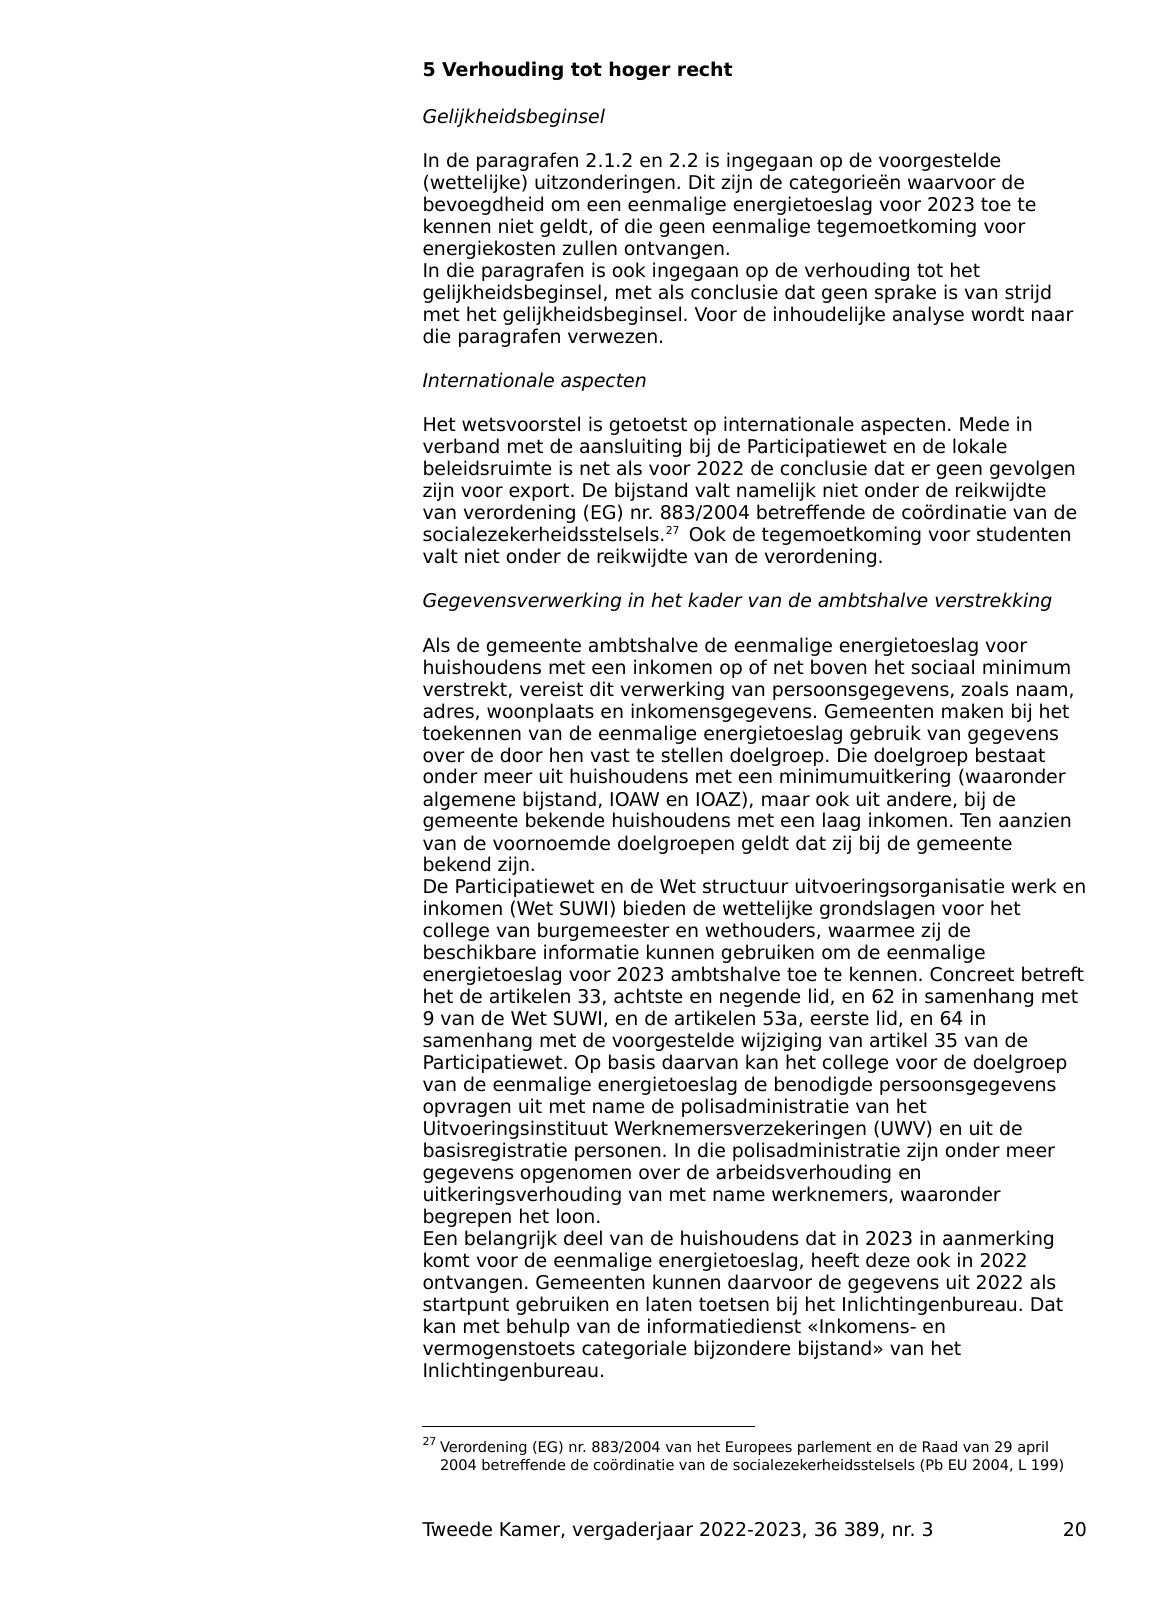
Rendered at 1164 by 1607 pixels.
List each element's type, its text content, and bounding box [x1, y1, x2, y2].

text In de paragrafen 2.1.2 en 2.2 is ingegaan op de voorgestelde (wettelijke) uitzonderingen. Dit zijn de categorieën waarvoor de bevoegdheid om een eenmalige energietoeslag voor 2023 toe te kennen niet geldt, of die geen eenmalige tegemoetkoming voor energiekosten zullen ontvangen. [422, 150, 1087, 260]
text In die paragrafen is ook ingegaan op de verhouding tot het gelijkheidsbeginsel, met als conclusie dat geen sprake is van strijd met het gelijkheidsbeginsel. Voor de inhoudelijke analyse wordt naar die paragrafen verwezen. [422, 260, 1087, 348]
subtitle Gelijkheidsbeginsel [422, 106, 1087, 128]
subtitle Gegevensverwerking in het kader van de ambtshalve verstrekking [422, 590, 1087, 612]
subtitle 5 Verhouding tot hoger recht [422, 59, 1087, 81]
text De Participatiewet en de Wet structuur uitvoeringsorganisatie werk en inkomen (Wet SUWI) bieden de wettelijke grondslagen voor het college van burgemeester en wethouders, waarmee zij de beschikbare informatie kunnen gebruiken om de eenmalige energietoeslag voor 2023 ambtshalve toe te kennen. Concreet betreft het de artikelen 33, achtste en negende lid, en 62 in samenhang met 9 van de Wet SUWI, en de artikelen 53a, eerste lid, en 64 in samenhang met de voorgestelde wijziging van artikel 35 van de Participatiewet. Op basis daarvan kan het college voor de doelgroep van de eenmalige energietoeslag de benodigde persoonsgegevens opvragen uit met name de polisadministratie van het Uitvoeringsinstituut Werknemersverzekeringen (UWV) en uit de basisregistratie personen. In die polisadministratie zijn onder meer gegevens opgenomen over de arbeidsverhouding en uitkeringsverhouding van met name werknemers, waaronder begrepen het loon. [422, 876, 1087, 1228]
text Als de gemeente ambtshalve de eenmalige energietoeslag voor huishoudens met een inkomen op of net boven het sociaal minimum verstrekt, vereist dit verwerking van persoonsgegevens, zoals naam, adres, woonplaats en inkomensgegevens. Gemeenten maken bij het toekennen van de eenmalige energietoeslag gebruik van gegevens over de door hen vast te stellen doelgroep. Die doelgroep bestaat onder meer uit huishoudens met een minimumuitkering (waaronder algemene bijstand, IOAW en IOAZ), maar ook uit andere, bij de gemeente bekende huishoudens met een laag inkomen. Ten aanzien van de voornoemde doelgroepen geldt dat zij bij de gemeente bekend zijn. [422, 634, 1087, 876]
text Verordening (EG) nr. 883/2004 van het Europees parlement en de Raad van 29 april 2004 betreffende de coördinatie van de socialezekerheidsstelsels (Pb EU 2004, L 199) [422, 1435, 1087, 1474]
subtitle Internationale aspecten [422, 370, 1087, 392]
text Een belangrijk deel van de huishoudens dat in 2023 in aanmerking komt voor de eenmalige energietoeslag, heeft deze ook in 2022 ontvangen. Gemeenten kunnen daarvoor de gegevens uit 2022 als startpunt gebruiken en laten toetsen bij het Inlichtingenbureau. Dat kan met behulp van de informatiedienst «Inkomens- en vermogenstoets categoriale bijzondere bijstand» van het Inlichtingenbureau. [422, 1228, 1087, 1382]
text Het wetsvoorstel is getoetst op internationale aspecten. Mede in verband met de aansluiting bij de Participatiewet en de lokale beleidsruimte is net als voor 2022 de conclusie dat er geen gevolgen zijn voor export. De bijstand valt namelijk niet onder de reikwijdte van verordening (EG) nr. 883/2004 betreffende de coördinatie van de socialezekerheidsstelsels. Ook de tegemoetkoming voor studenten valt niet onder de reikwijdte van de verordening. [422, 414, 1087, 568]
